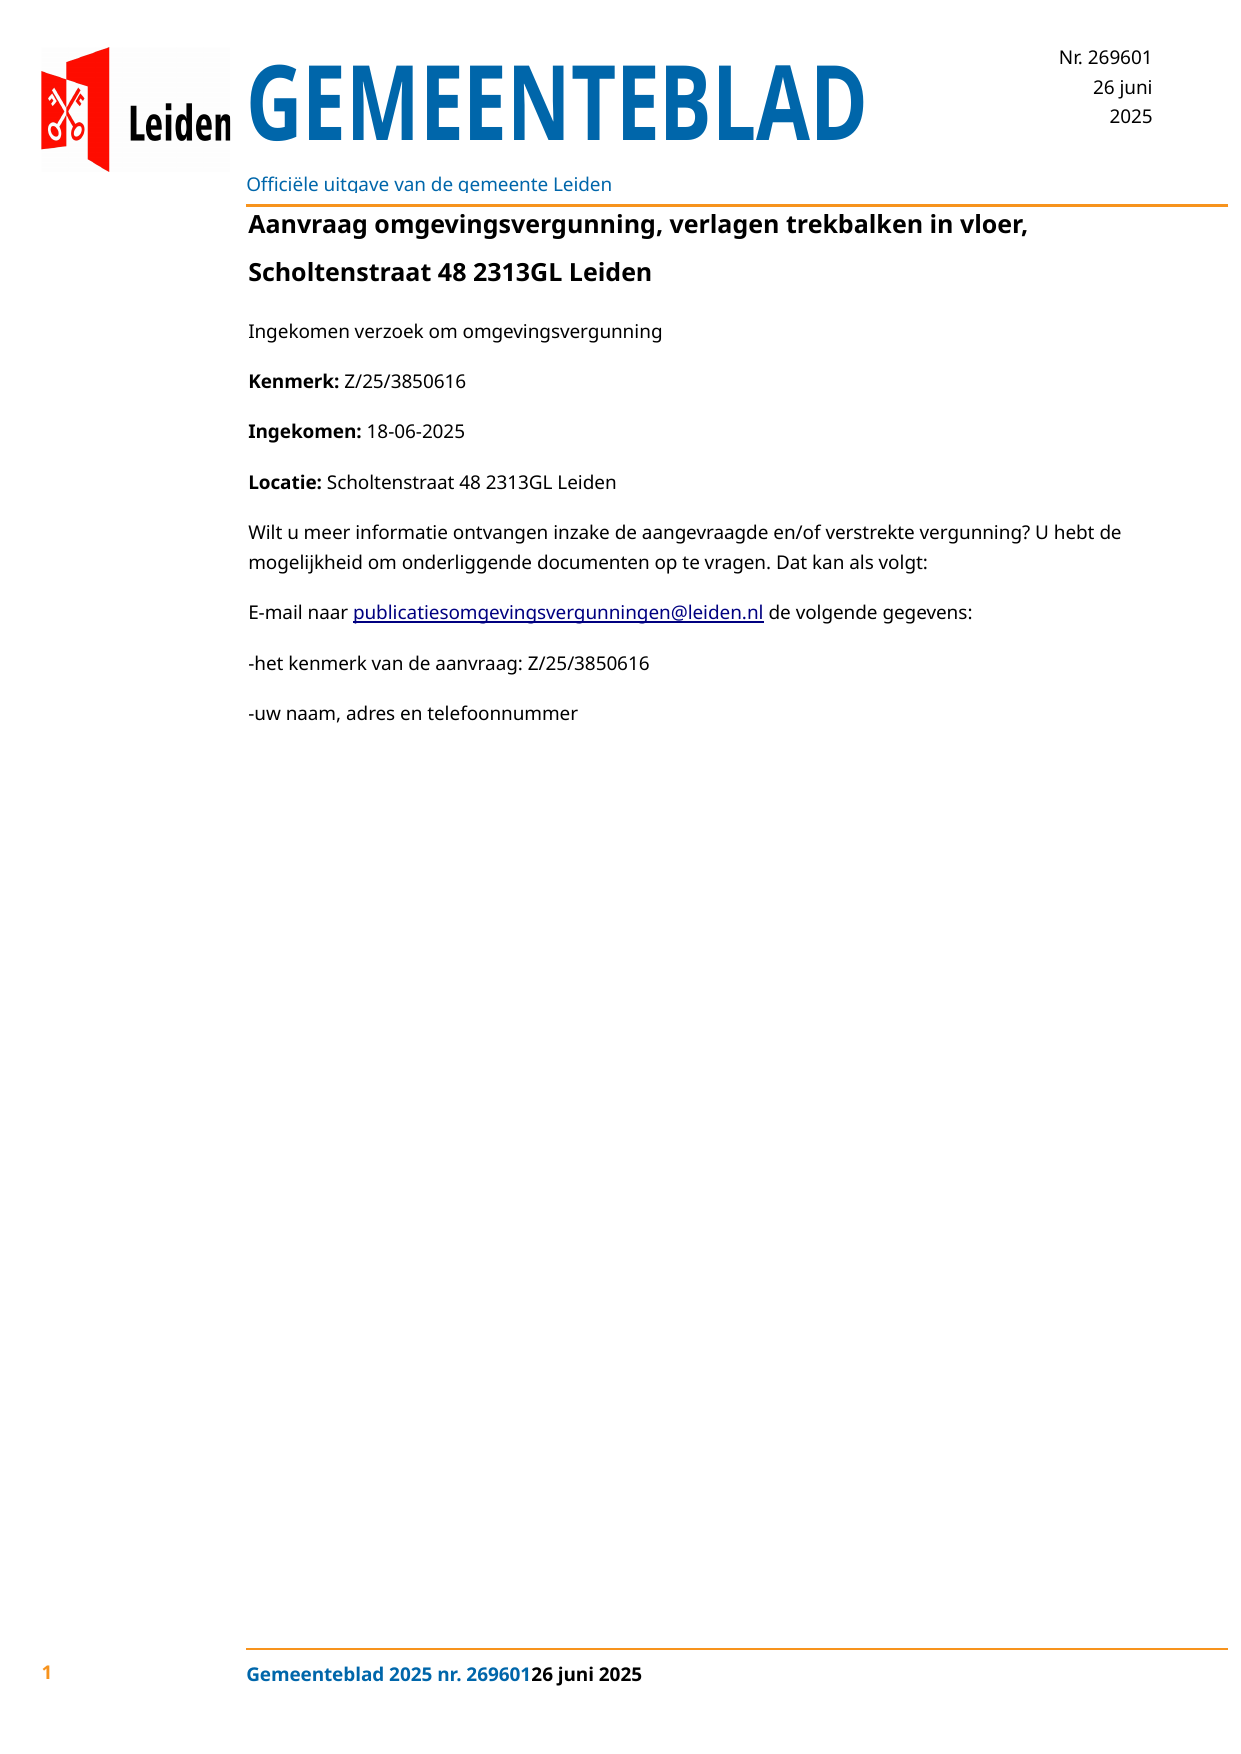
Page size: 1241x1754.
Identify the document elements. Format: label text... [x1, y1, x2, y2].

text -uw naam, adres en telefoonnummer [248, 700, 1152, 726]
text E-mail naar publicatiesomgevingsvergunningen@leiden.nl de volgende gegevens: [248, 599, 1152, 625]
text Wilt u meer informatie ontvangen inzake de aangevraagde en/of verstrekte vergunning? U hebt de mogelijkheid om onderliggende documenten op te vragen. Dat kan als volgt: [248, 519, 1152, 575]
text -het kenmerk van de aanvraag: Z/25/3850616 [248, 650, 1152, 676]
text Ingekomen verzoek om omgevingsvergunning [248, 318, 1152, 344]
text Ingekomen: 18-06-2025 [248, 419, 1152, 444]
picture [41, 47, 231, 172]
text Kenmerk: Z/25/3850616 [248, 368, 1152, 394]
text Locatie: Scholtenstraat 48 2313GL Leiden [248, 469, 1152, 495]
text Aanvraag omgevingsvergunning, verlagen trekbalken in vloer, Scholtenstraat 48 2313GL Leiden [248, 207, 1152, 288]
